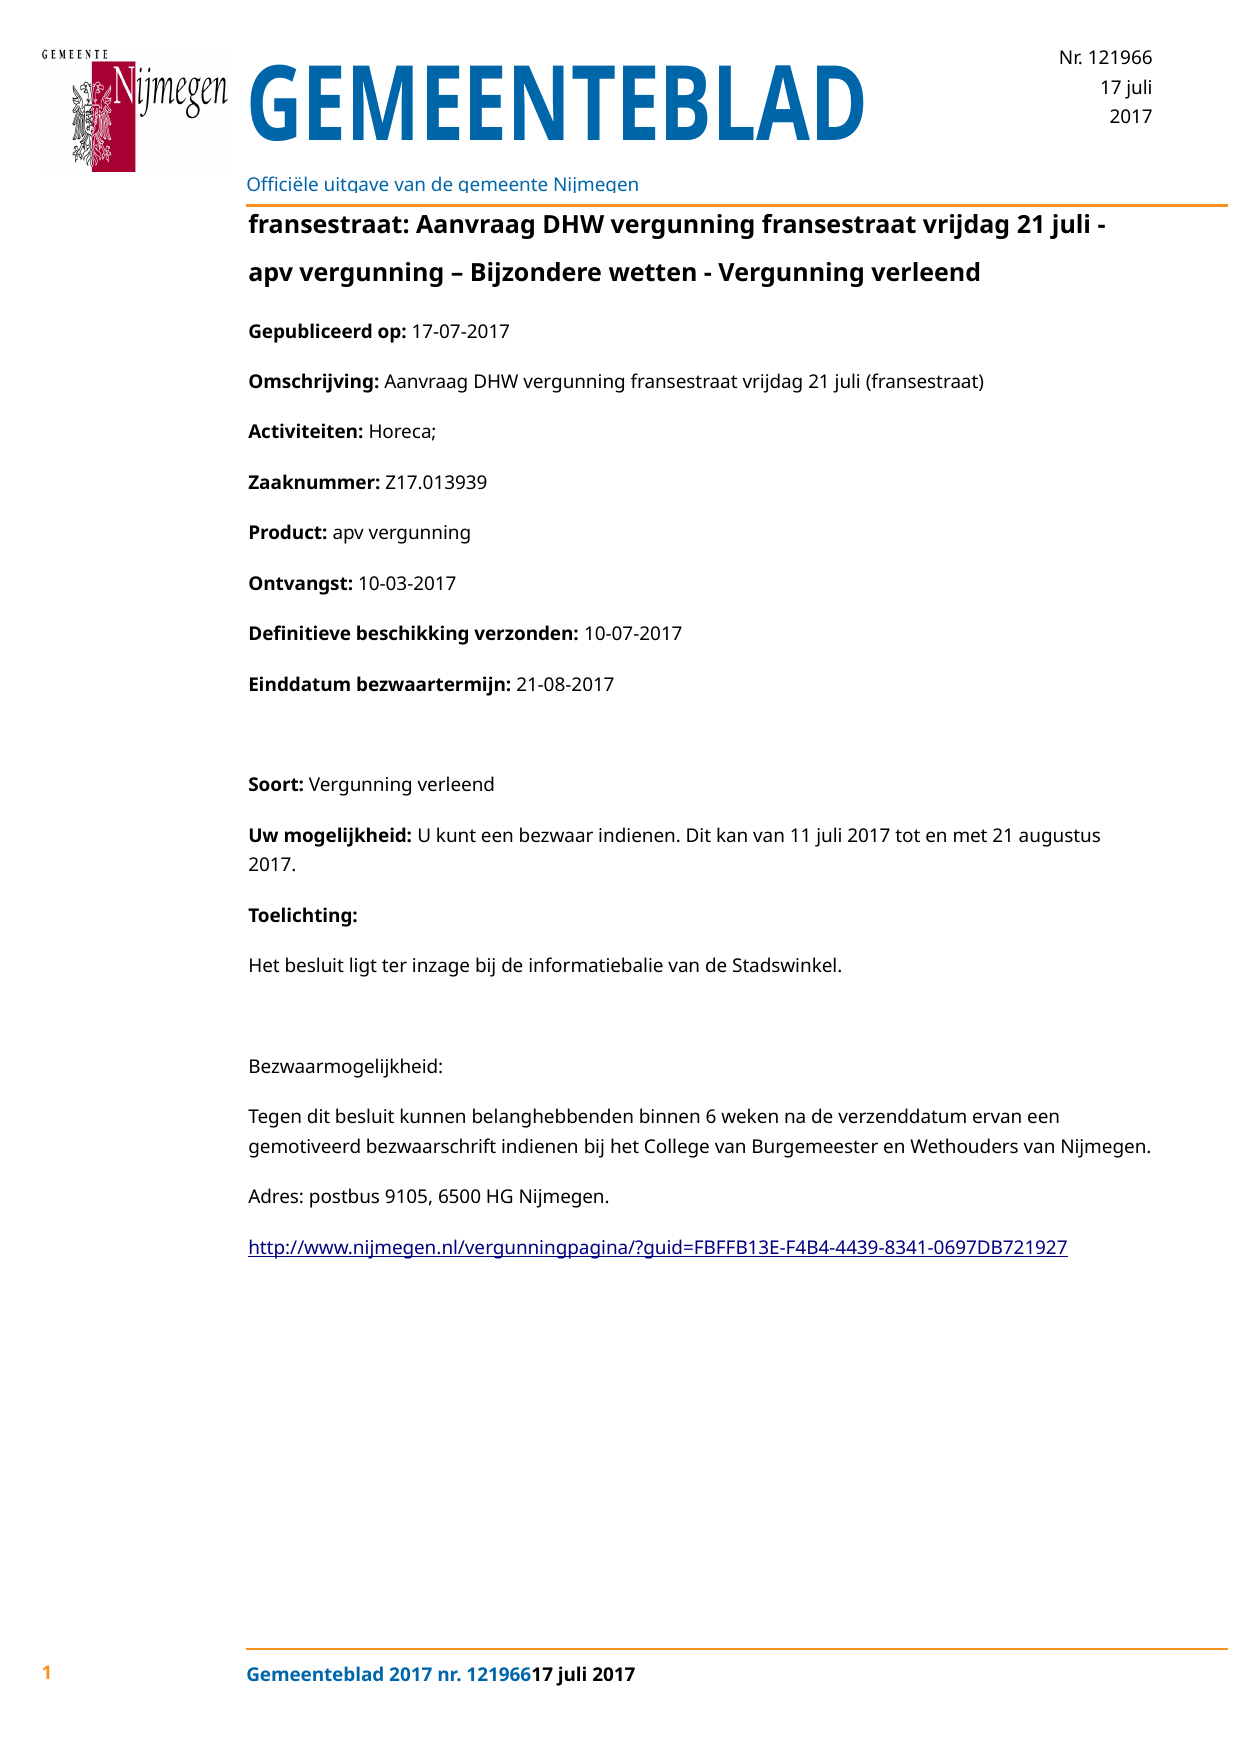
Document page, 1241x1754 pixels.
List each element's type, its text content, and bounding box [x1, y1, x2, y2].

text Ontvangst: 10-03-2017 [248, 570, 1152, 596]
text Adres: postbus 9105, 6500 HG Nijmegen. [248, 1184, 1152, 1209]
text Zaaknummer: Z17.013939 [248, 469, 1152, 495]
text fransestraat: Aanvraag DHW vergunning fransestraat vrijdag 21 juli - apv vergunning – Bijzondere wetten - Vergunning verleend [248, 207, 1152, 288]
text Uw mogelijkheid: U kunt een bezwaar indienen. Dit kan van 11 juli 2017 tot en met 21 augustus 2017. [248, 822, 1152, 877]
text Omschrijving: Aanvraag DHW vergunning fransestraat vrijdag 21 juli (fransestraat) [248, 368, 1152, 394]
text Definitieve beschikking verzonden: 10-07-2017 [248, 620, 1152, 646]
text Activiteiten: Horeca; [248, 419, 1152, 444]
text Gepubliceerd op: 17-07-2017 [248, 318, 1152, 344]
text http://www.nijmegen.nl/vergunningpagina/?guid=FBFFB13E-F4B4-4439-8341-0697DB721927 [248, 1234, 1152, 1260]
text Tegen dit besluit kunnen belanghebbenden binnen 6 weken na de verzenddatum ervan een gemotiveerd bezwaarschrift indienen bij het College van Burgemeester en Wethouders van Nijmegen. [248, 1104, 1152, 1159]
text Toelichting: [248, 902, 1152, 928]
text Product: apv vergunning [248, 519, 1152, 545]
text Bezwaarmogelijkheid: [248, 1053, 1152, 1079]
text Het besluit ligt ter inzage bij de informatiebalie van de Stadswinkel. [248, 952, 1152, 978]
text Soort: Vergunning verleend [248, 772, 1152, 797]
picture [41, 47, 231, 172]
text Einddatum bezwaartermijn: 21-08-2017 [248, 671, 1152, 697]
